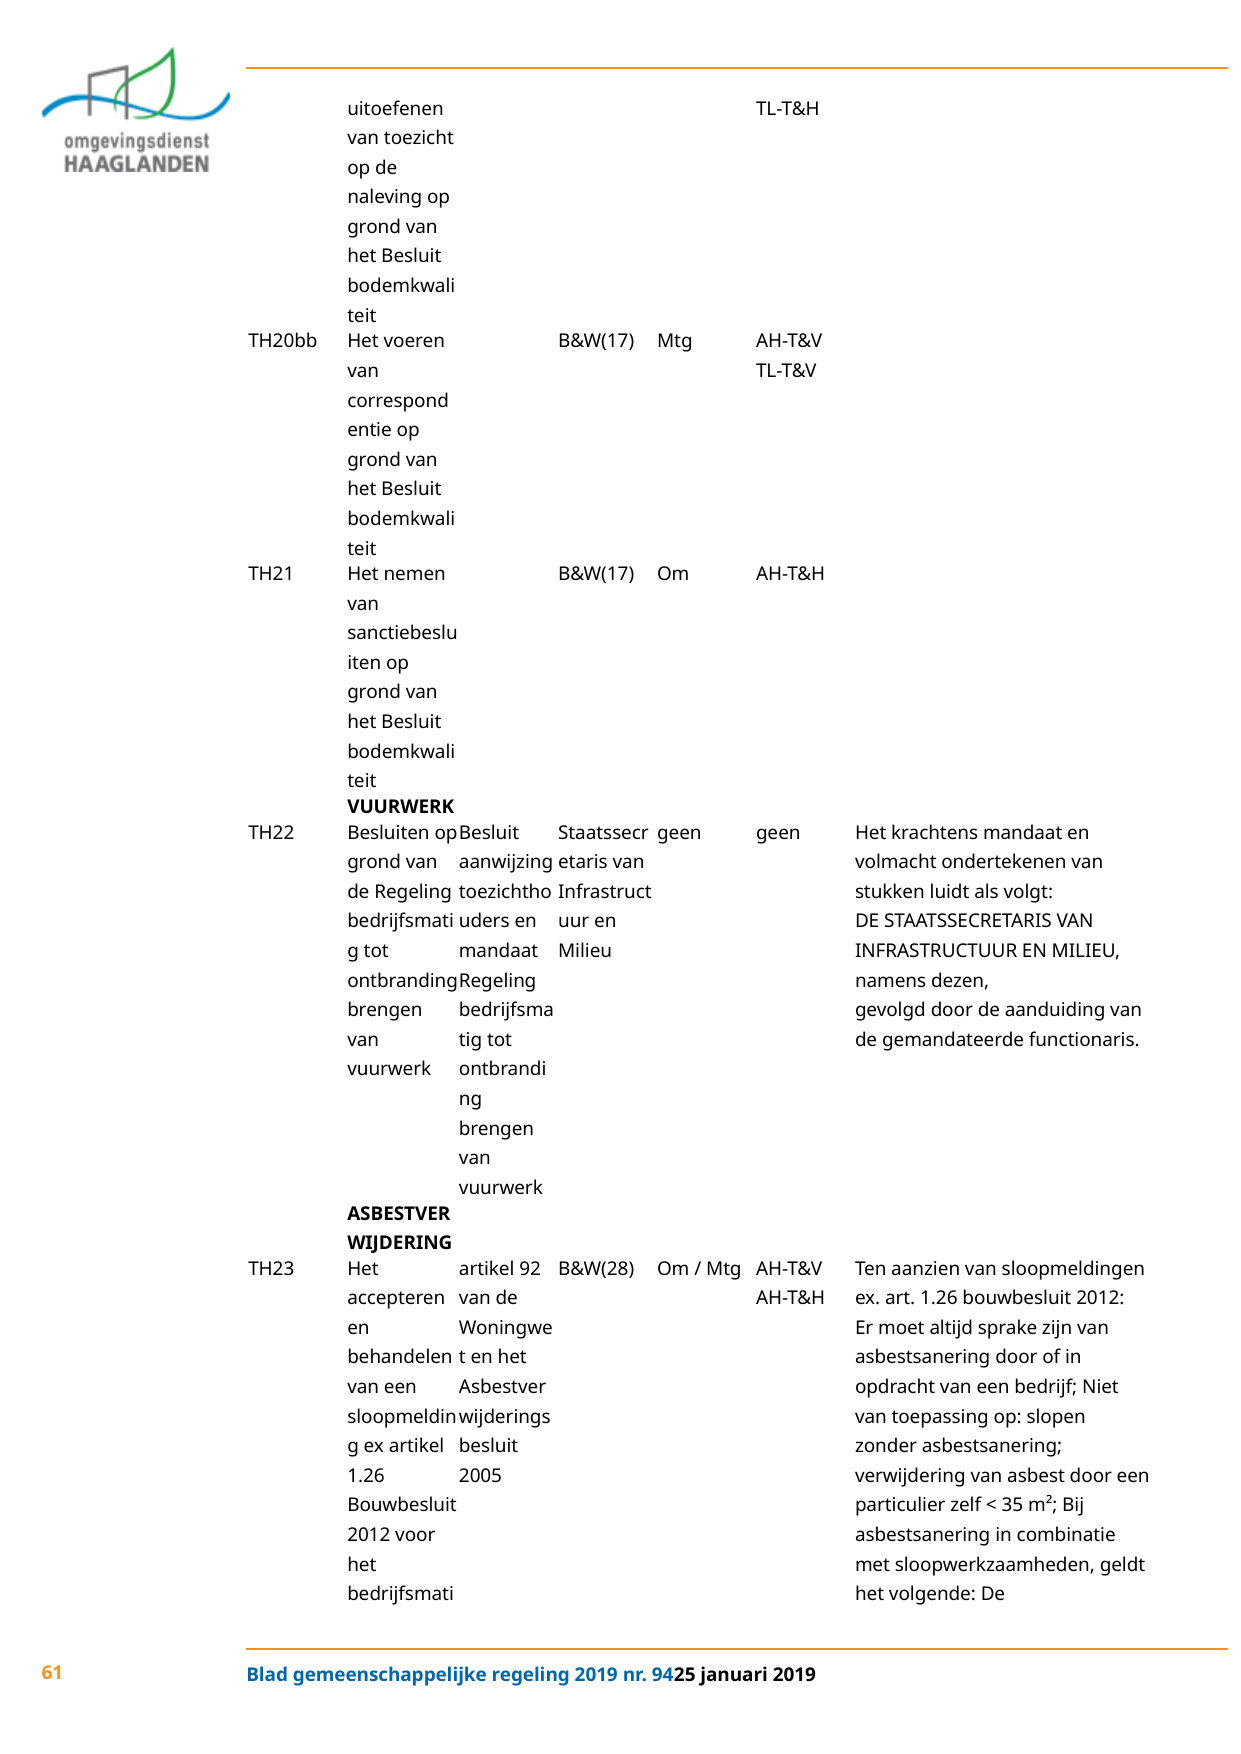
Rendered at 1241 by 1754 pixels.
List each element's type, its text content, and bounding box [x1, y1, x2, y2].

table_cell VUURWERK [347, 793, 459, 819]
table_cell [459, 1200, 558, 1255]
table_cell TH22 [248, 819, 347, 1200]
table_cell [855, 328, 954, 560]
table_cell ASBESTVERWIJDERING [347, 1200, 459, 1255]
table_cell geen [756, 819, 855, 1200]
table_cell [954, 95, 1152, 328]
table_cell Besluit aanwijzing toezichthouders en mandaat Regeling bedrijfsmatig tot ontbranding brengen van vuurwerk [459, 819, 558, 1200]
table_cell geen [657, 819, 756, 1200]
table_cell [855, 1200, 1152, 1255]
table_cell uitoefenen van toezicht op de naleving op grond van het Besluit bodemkwaliteit [347, 95, 459, 328]
table_cell [558, 793, 657, 819]
table_cell [954, 560, 1152, 793]
table_cell Ten aanzien van sloopmeldingen ex. art. 1.26 bouwbesluit 2012: Er moet altijd sprake zijn van asbestsanering door of in opdracht van een bedrijf; Niet van toepassing op: slopen zonder asbestsanering; verwijdering van asbest door een particulier zelf < 35 m²; Bij asbestsanering in combinatie met sloopwerkzaamheden, geldt het volgende: De [855, 1255, 1152, 1606]
table_cell Mtg [657, 328, 756, 560]
table_cell [855, 95, 954, 328]
table_cell [657, 1200, 756, 1255]
table_cell Het voeren van correspondentie op grond van het Besluit bodemkwaliteit [347, 328, 459, 560]
table_cell [855, 793, 954, 819]
table_cell AH-T&V TL-T&V [756, 328, 855, 560]
table_cell Het nemen van sanctiebesluiten op grond van het Besluit bodemkwaliteit [347, 560, 459, 793]
table_cell Om / Mtg [657, 1255, 756, 1606]
table_cell [954, 328, 1152, 560]
table_cell B&W(28) [558, 1255, 657, 1606]
table_cell [855, 560, 954, 793]
table_cell [459, 328, 558, 560]
table_cell [248, 793, 347, 819]
table_cell B&W(17) [558, 560, 657, 793]
table_cell [657, 793, 756, 819]
table_cell [459, 793, 558, 819]
table_cell Het accepteren en behandelen van een sloopmelding ex artikel 1.26 Bouwbesluit 2012 voor het bedrijfsmati [347, 1255, 459, 1606]
table_cell TH23 [248, 1255, 347, 1606]
table_cell [558, 95, 657, 328]
picture [41, 47, 231, 172]
table_cell [756, 1200, 855, 1255]
table_cell [459, 560, 558, 793]
table_cell [459, 95, 558, 328]
table_cell TL-T&H [756, 95, 855, 328]
table_cell Om [657, 560, 756, 793]
table_cell Staatssecretaris van Infrastructuur en Milieu [558, 819, 657, 1200]
table_cell Besluiten op grond van de Regeling bedrijfsmatig tot ontbranding brengen van vuurwerk [347, 819, 459, 1200]
table_cell Het krachtens mandaat en volmacht ondertekenen van stukken luidt als volgt: DE STAATSSECRETARIS VAN INFRASTRUCTUUR EN MILIEU, namens dezen, gevolgd door de aanduiding van de gemandateerde functionaris. [855, 819, 1152, 1200]
table_cell AH-T&V AH-T&H [756, 1255, 855, 1606]
table_cell artikel 92 van de Woningwet en het Asbestverwijderingsbesluit 2005 [459, 1255, 558, 1606]
table_cell [756, 793, 855, 819]
table_cell [248, 1200, 347, 1255]
table_cell [248, 95, 347, 328]
table_cell [657, 95, 756, 328]
table_cell [558, 1200, 657, 1255]
table_cell [954, 793, 1152, 819]
table_cell TH21 [248, 560, 347, 793]
table_cell AH-T&H [756, 560, 855, 793]
table_cell TH20bb [248, 328, 347, 560]
table_cell B&W(17) [558, 328, 657, 560]
